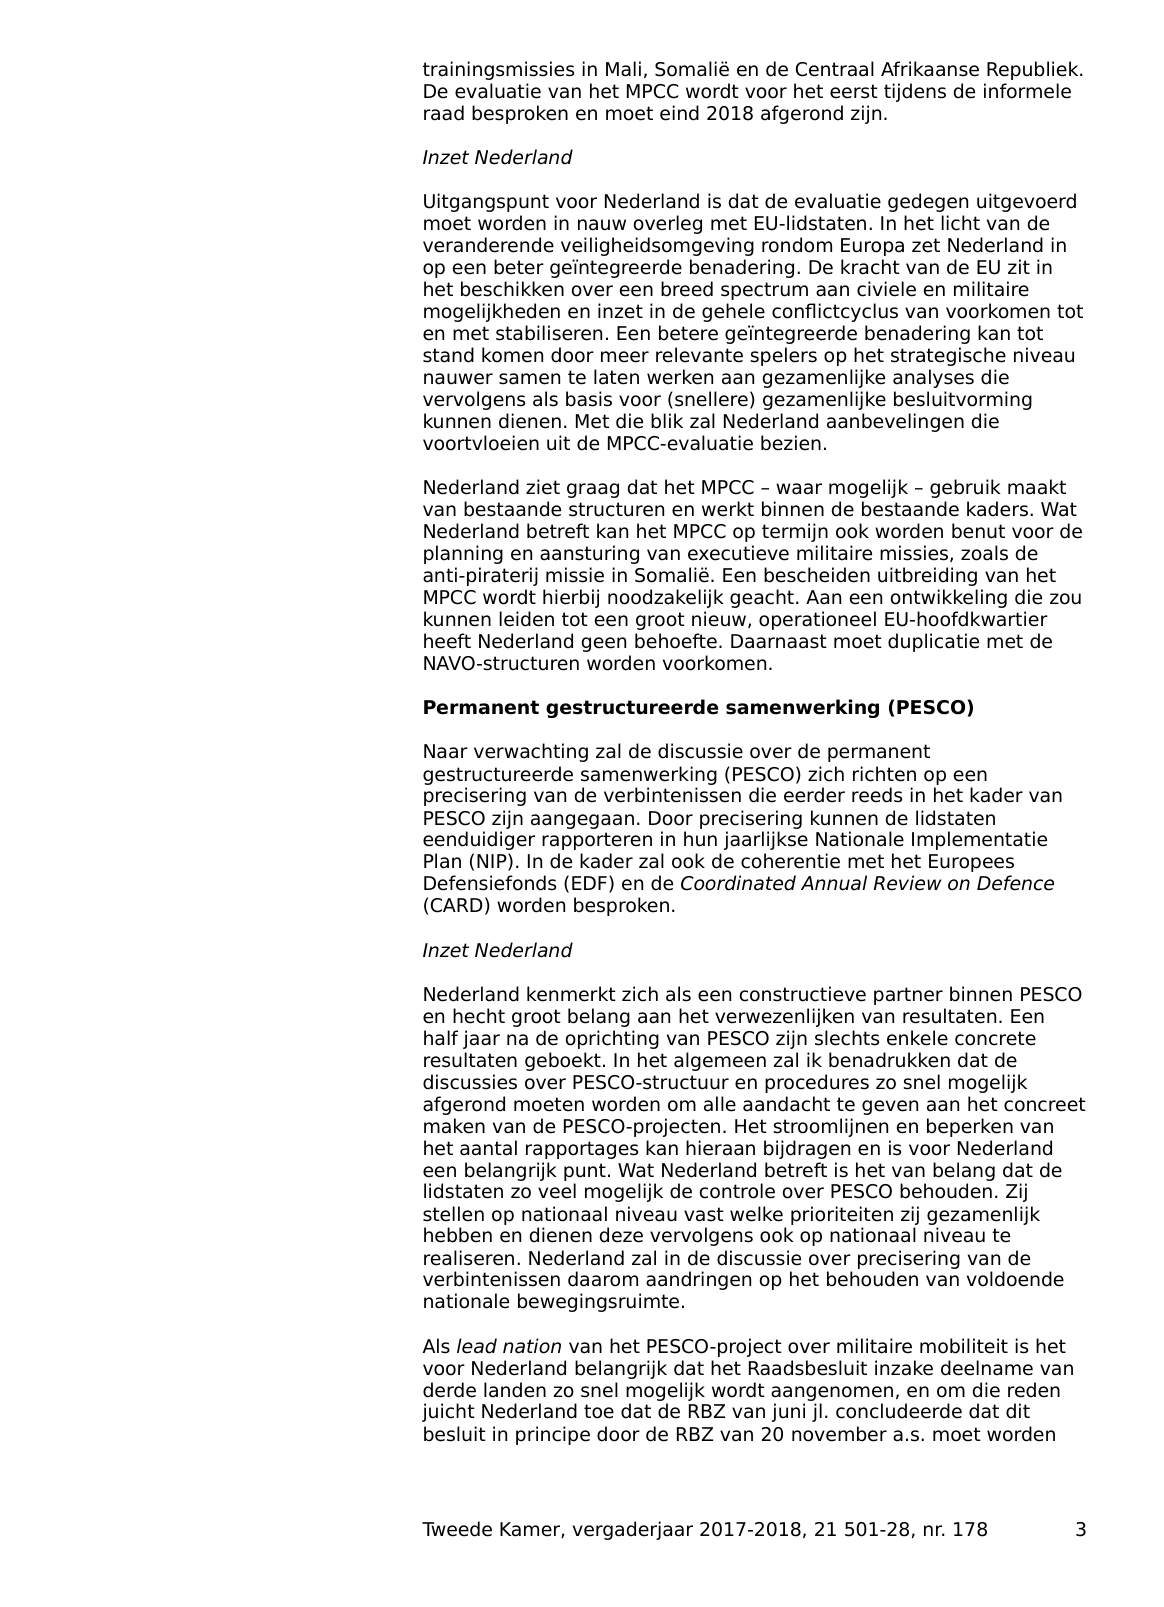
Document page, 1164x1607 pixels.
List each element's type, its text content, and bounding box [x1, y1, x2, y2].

text Uitgangspunt voor Nederland is dat de evaluatie gedegen uitgevoerd moet worden in nauw overleg met EU-lidstaten. In het licht van de veranderende veiligheidsomgeving rondom Europa zet Nederland in op een beter geïntegreerde benadering. De kracht van de EU zit in het beschikken over een breed spectrum aan civiele en militaire mogelijkheden en inzet in de gehele conflictcyclus van voorkomen tot en met stabiliseren. Een betere geïntegreerde benadering kan tot stand komen door meer relevante spelers op het strategische niveau nauwer samen te laten werken aan gezamenlijke analyses die vervolgens als basis voor (snellere) gezamenlijke besluitvorming kunnen dienen. Met die blik zal Nederland aanbevelingen die voortvloeien uit de MPCC-evaluatie bezien. [422, 191, 1087, 455]
text Naar verwachting zal de discussie over de permanent gestructureerde samenwerking (PESCO) zich richten op een precisering van de verbintenissen die eerder reeds in het kader van PESCO zijn aangegaan. Door precisering kunnen de lidstaten eenduidiger rapporteren in hun jaarlijkse Nationale Implementatie Plan (NIP). In de kader zal ook de coherentie met het Europees Defensiefonds (EDF) en de Coordinated Annual Review on Defence (CARD) worden besproken. [422, 741, 1087, 917]
subtitle Inzet Nederland [422, 147, 1087, 169]
subtitle Inzet Nederland [422, 939, 1087, 961]
subtitle Permanent gestructureerde samenwerking (PESCO) [422, 697, 1087, 719]
text Nederland ziet graag dat het MPCC – waar mogelijk – gebruik maakt van bestaande structuren en werkt binnen de bestaande kaders. Wat Nederland betreft kan het MPCC op termijn ook worden benut voor de planning en aansturing van executieve militaire missies, zoals de anti-piraterij missie in Somalië. Een bescheiden uitbreiding van het MPCC wordt hierbij noodzakelijk geacht. Aan een ontwikkeling die zou kunnen leiden tot een groot nieuw, operationeel EU-hoofdkwartier heeft Nederland geen behoefte. Daarnaast moet duplicatie met de NAVO-structuren worden voorkomen. [422, 477, 1087, 675]
text trainingsmissies in Mali, Somalië en de Centraal Afrikaanse Republiek. De evaluatie van het MPCC wordt voor het eerst tijdens de informele raad besproken en moet eind 2018 afgerond zijn. [422, 59, 1087, 125]
text Als lead nation van het PESCO-project over militaire mobiliteit is het voor Nederland belangrijk dat het Raadsbesluit inzake deelname van derde landen zo snel mogelijk wordt aangenomen, en om die reden juicht Nederland toe dat de RBZ van juni jl. concludeerde dat dit besluit in principe door de RBZ van 20 november a.s. moet worden [422, 1336, 1087, 1445]
text Nederland kenmerkt zich als een constructieve partner binnen PESCO en hecht groot belang aan het verwezenlijken van resultaten. Een half jaar na de oprichting van PESCO zijn slechts enkele concrete resultaten geboekt. In het algemeen zal ik benadrukken dat de discussies over PESCO-structuur en procedures zo snel mogelijk afgerond moeten worden om alle aandacht te geven aan het concreet maken van de PESCO-projecten. Het stroomlijnen en beperken van het aantal rapportages kan hieraan bijdragen en is voor Nederland een belangrijk punt. Wat Nederland betreft is het van belang dat de lidstaten zo veel mogelijk de controle over PESCO behouden. Zij stellen op nationaal niveau vast welke prioriteiten zij gezamenlijk hebben en dienen deze vervolgens ook op nationaal niveau te realiseren. Nederland zal in de discussie over precisering van de verbintenissen daarom aandringen op het behouden van voldoende nationale bewegingsruimte. [422, 984, 1087, 1313]
